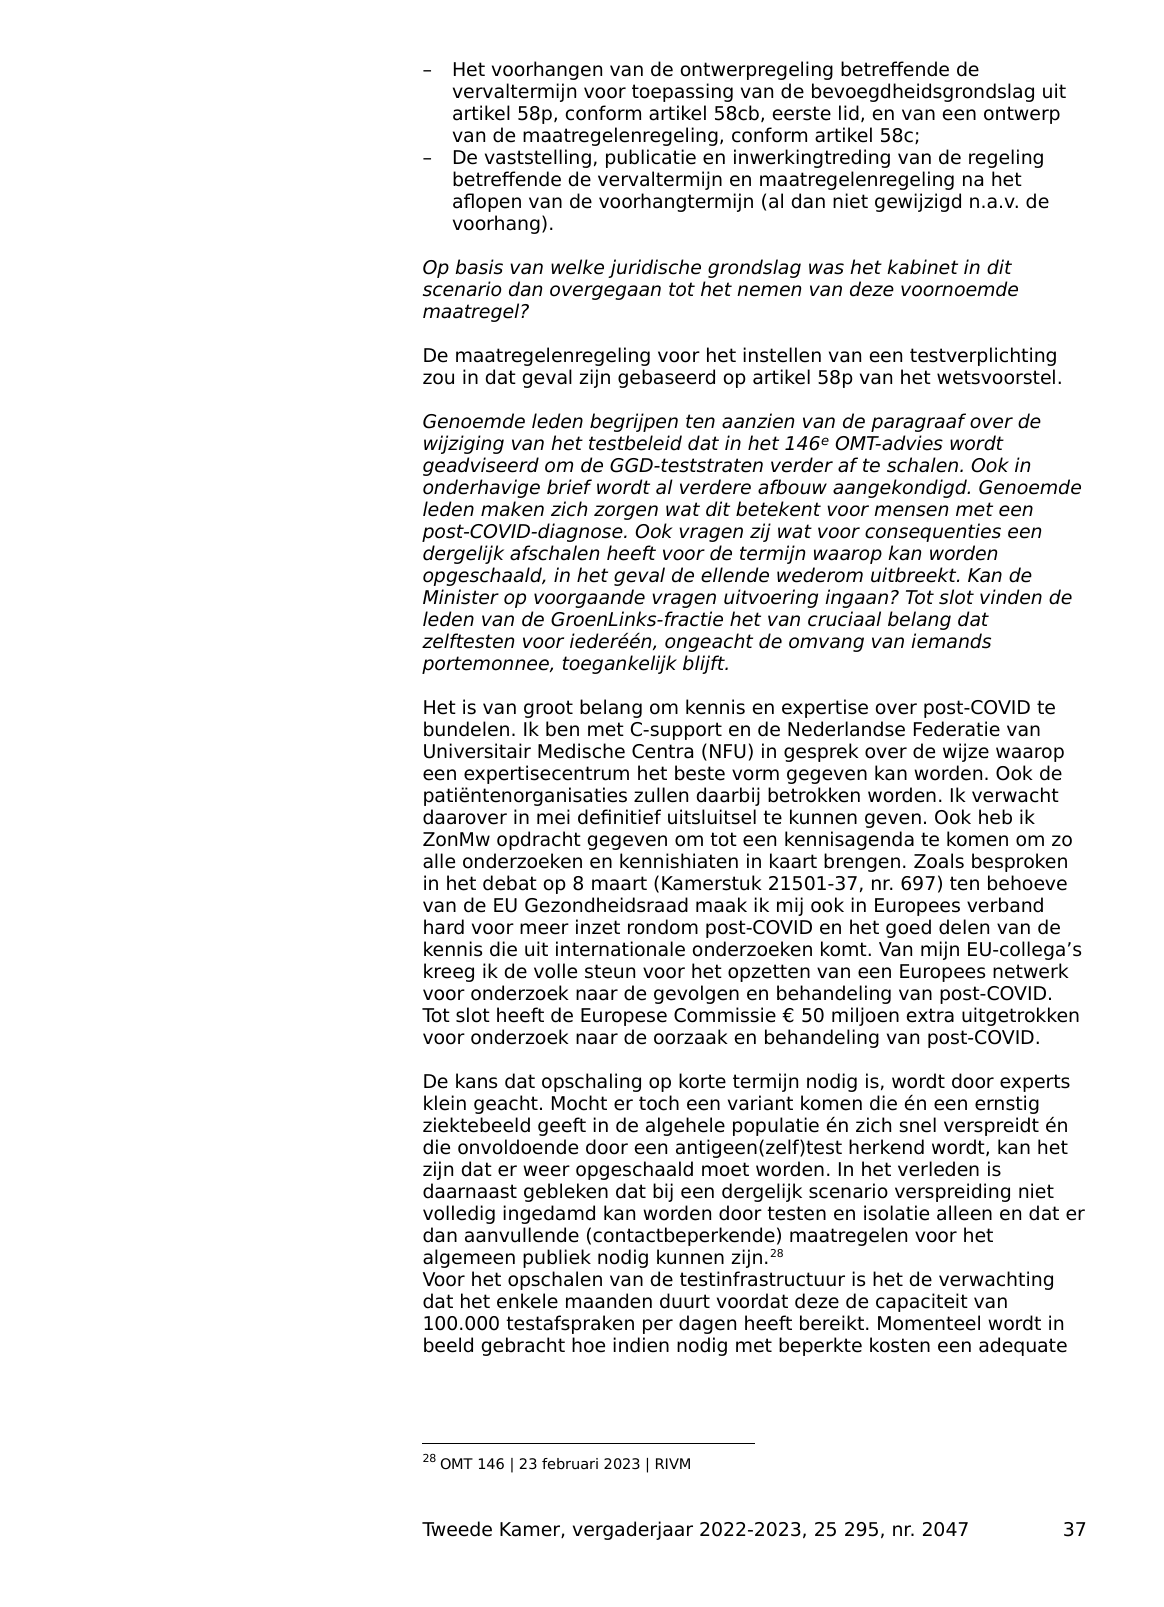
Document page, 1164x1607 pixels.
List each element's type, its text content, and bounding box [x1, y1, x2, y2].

text Genoemde leden begrijpen ten aanzien van de paragraaf over de wijziging van het testbeleid dat in het 146e OMT-advies wordt geadviseerd om de GGD-teststraten verder af te schalen. Ook in onderhavige brief wordt al verdere afbouw aangekondigd. Genoemde leden maken zich zorgen wat dit betekent voor mensen met een post-COVID-diagnose. Ook vragen zij wat voor consequenties een dergelijk afschalen heeft voor de termijn waarop kan worden opgeschaald, in het geval de ellende wederom uitbreekt. Kan de Minister op voorgaande vragen uitvoering ingaan? Tot slot vinden de leden van de GroenLinks-fractie het van cruciaal belang dat zelftesten voor iederéén, ongeacht de omvang van iemands portemonnee, toegankelijk blijft. [422, 411, 1087, 675]
text Voor het opschalen van de testinfrastructuur is het de verwachting dat het enkele maanden duurt voordat deze de capaciteit van 100.000 testafspraken per dagen heeft bereikt. Momenteel wordt in beeld gebracht hoe indien nodig met beperkte kosten een adequate [422, 1269, 1087, 1357]
text – Het voorhangen van de ontwerpregeling betreffende de vervaltermijn voor toepassing van de bevoegdheidsgrondslag uit artikel 58p, conform artikel 58cb, eerste lid, en van een ontwerp van de maatregelenregeling, conform artikel 58c; [422, 59, 1087, 147]
text De kans dat opschaling op korte termijn nodig is, wordt door experts klein geacht. Mocht er toch een variant komen die én een ernstig ziektebeeld geeft in de algehele populatie én zich snel verspreidt én die onvoldoende door een antigeen(zelf)test herkend wordt, kan het zijn dat er weer opgeschaald moet worden. In het verleden is daarnaast gebleken dat bij een dergelijk scenario verspreiding niet volledig ingedamd kan worden door testen en isolatie alleen en dat er dan aanvullende (contactbeperkende) maatregelen voor het algemeen publiek nodig kunnen zijn. [422, 1071, 1087, 1269]
text Op basis van welke juridische grondslag was het kabinet in dit scenario dan overgegaan tot het nemen van deze voornoemde maatregel? [422, 257, 1087, 323]
text Het is van groot belang om kennis en expertise over post-COVID te bundelen. Ik ben met C-support en de Nederlandse Federatie van Universitair Medische Centra (NFU) in gesprek over de wijze waarop een expertisecentrum het beste vorm gegeven kan worden. Ook de patiëntenorganisaties zullen daarbij betrokken worden. Ik verwacht daarover in mei definitief uitsluitsel te kunnen geven. Ook heb ik ZonMw opdracht gegeven om tot een kennisagenda te komen om zo alle onderzoeken en kennishiaten in kaart brengen. Zoals besproken in het debat op 8 maart (Kamerstuk 21501-37, nr. 697) ten behoeve van de EU Gezondheidsraad maak ik mij ook in Europees verband hard voor meer inzet rondom post-COVID en het goed delen van de kennis die uit internationale onderzoeken komt. Van mijn EU-collega’s kreeg ik de volle steun voor het opzetten van een Europees netwerk voor onderzoek naar de gevolgen en behandeling van post-COVID. Tot slot heeft de Europese Commissie € 50 miljoen extra uitgetrokken voor onderzoek naar de oorzaak en behandeling van post-COVID. [422, 697, 1087, 1049]
text OMT 146 | 23 februari 2023 | RIVM [422, 1452, 1087, 1474]
text De maatregelenregeling voor het instellen van een testverplichting zou in dat geval zijn gebaseerd op artikel 58p van het wetsvoorstel. [422, 345, 1087, 389]
text – De vaststelling, publicatie en inwerkingtreding van de regeling betreffende de vervaltermijn en maatregelenregeling na het aflopen van de voorhangtermijn (al dan niet gewijzigd n.a.v. de voorhang). [422, 147, 1087, 235]
